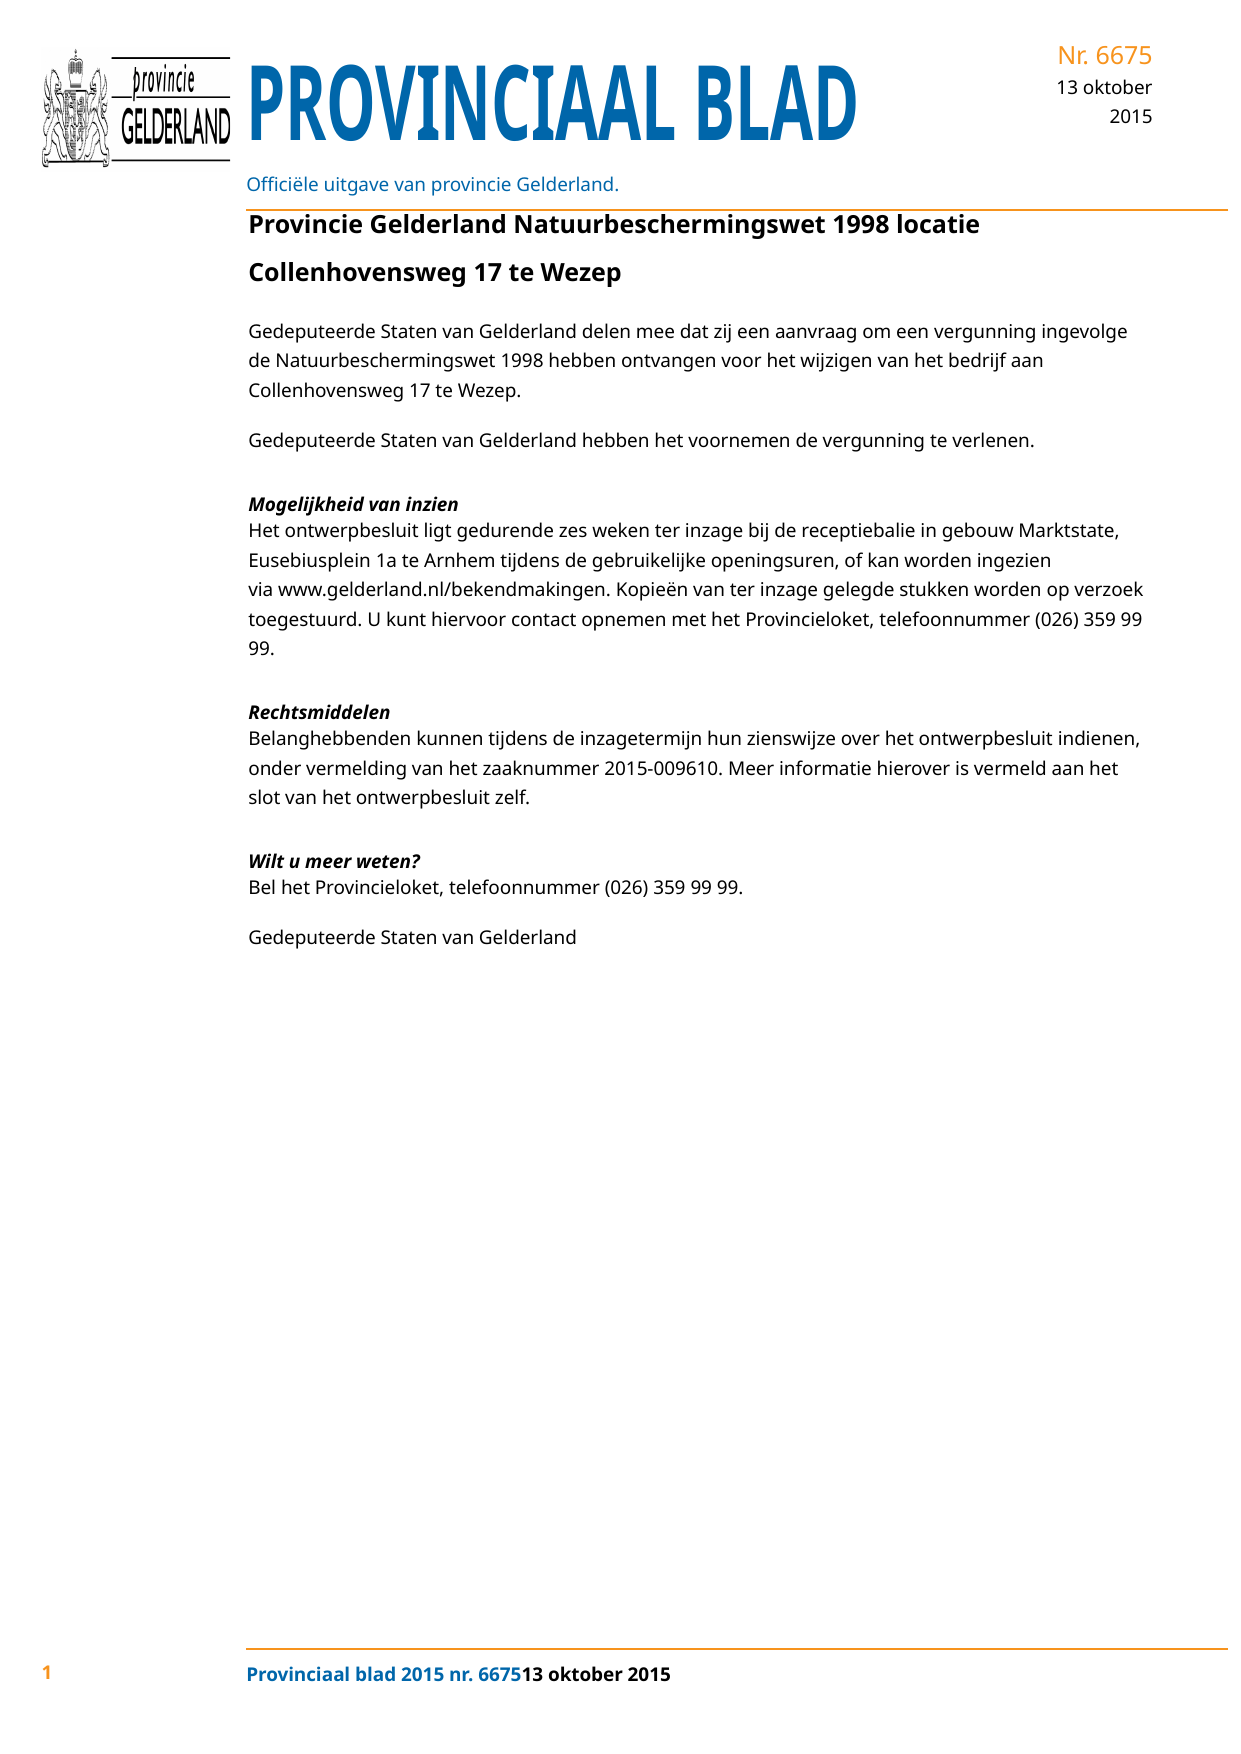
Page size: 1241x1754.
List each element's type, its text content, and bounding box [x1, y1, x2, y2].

text Rechtsmiddelen [248, 699, 1152, 725]
text Wilt u meer weten? [248, 848, 1152, 874]
text Gedeputeerde Staten van Gelderland delen mee dat zij een aanvraag om een vergunning ingevolge de Natuurbeschermingswet 1998 hebben ontvangen voor het wijzigen van het bedrijf aan Collenhovensweg 17 te Wezep. [248, 318, 1152, 403]
text Gedeputeerde Staten van Gelderland hebben het voornemen de vergunning te verlenen. [248, 427, 1152, 453]
text Gedeputeerde Staten van Gelderland [248, 924, 1152, 950]
picture [41, 47, 231, 172]
text Provincie Gelderland Natuurbeschermingswet 1998 locatie Collenhovensweg 17 te Wezep [248, 211, 1152, 288]
text Het ontwerpbesluit ligt gedurende zes weken ter inzage bij de receptiebalie in gebouw Marktstate, Eusebiusplein 1a te Arnhem tijdens de gebruikelijke openingsuren, of kan worden ingezien via www.gelderland.nl/bekendmakingen. Kopieën van ter inzage gelegde stukken worden op verzoek toegestuurd. U kunt hiervoor contact opnemen met het Provincieloket, telefoonnummer (026) 359 99 99. [248, 517, 1152, 661]
text Mogelijkheid van inzien [248, 491, 1152, 517]
text Bel het Provincieloket, telefoonnummer (026) 359 99 99. [248, 874, 1152, 900]
text Belanghebbenden kunnen tijdens de inzagetermijn hun zienswijze over het ontwerpbesluit indienen, onder vermelding van het zaaknummer 2015-009610. Meer informatie hierover is vermeld aan het slot van het ontwerpbesluit zelf. [248, 725, 1152, 810]
